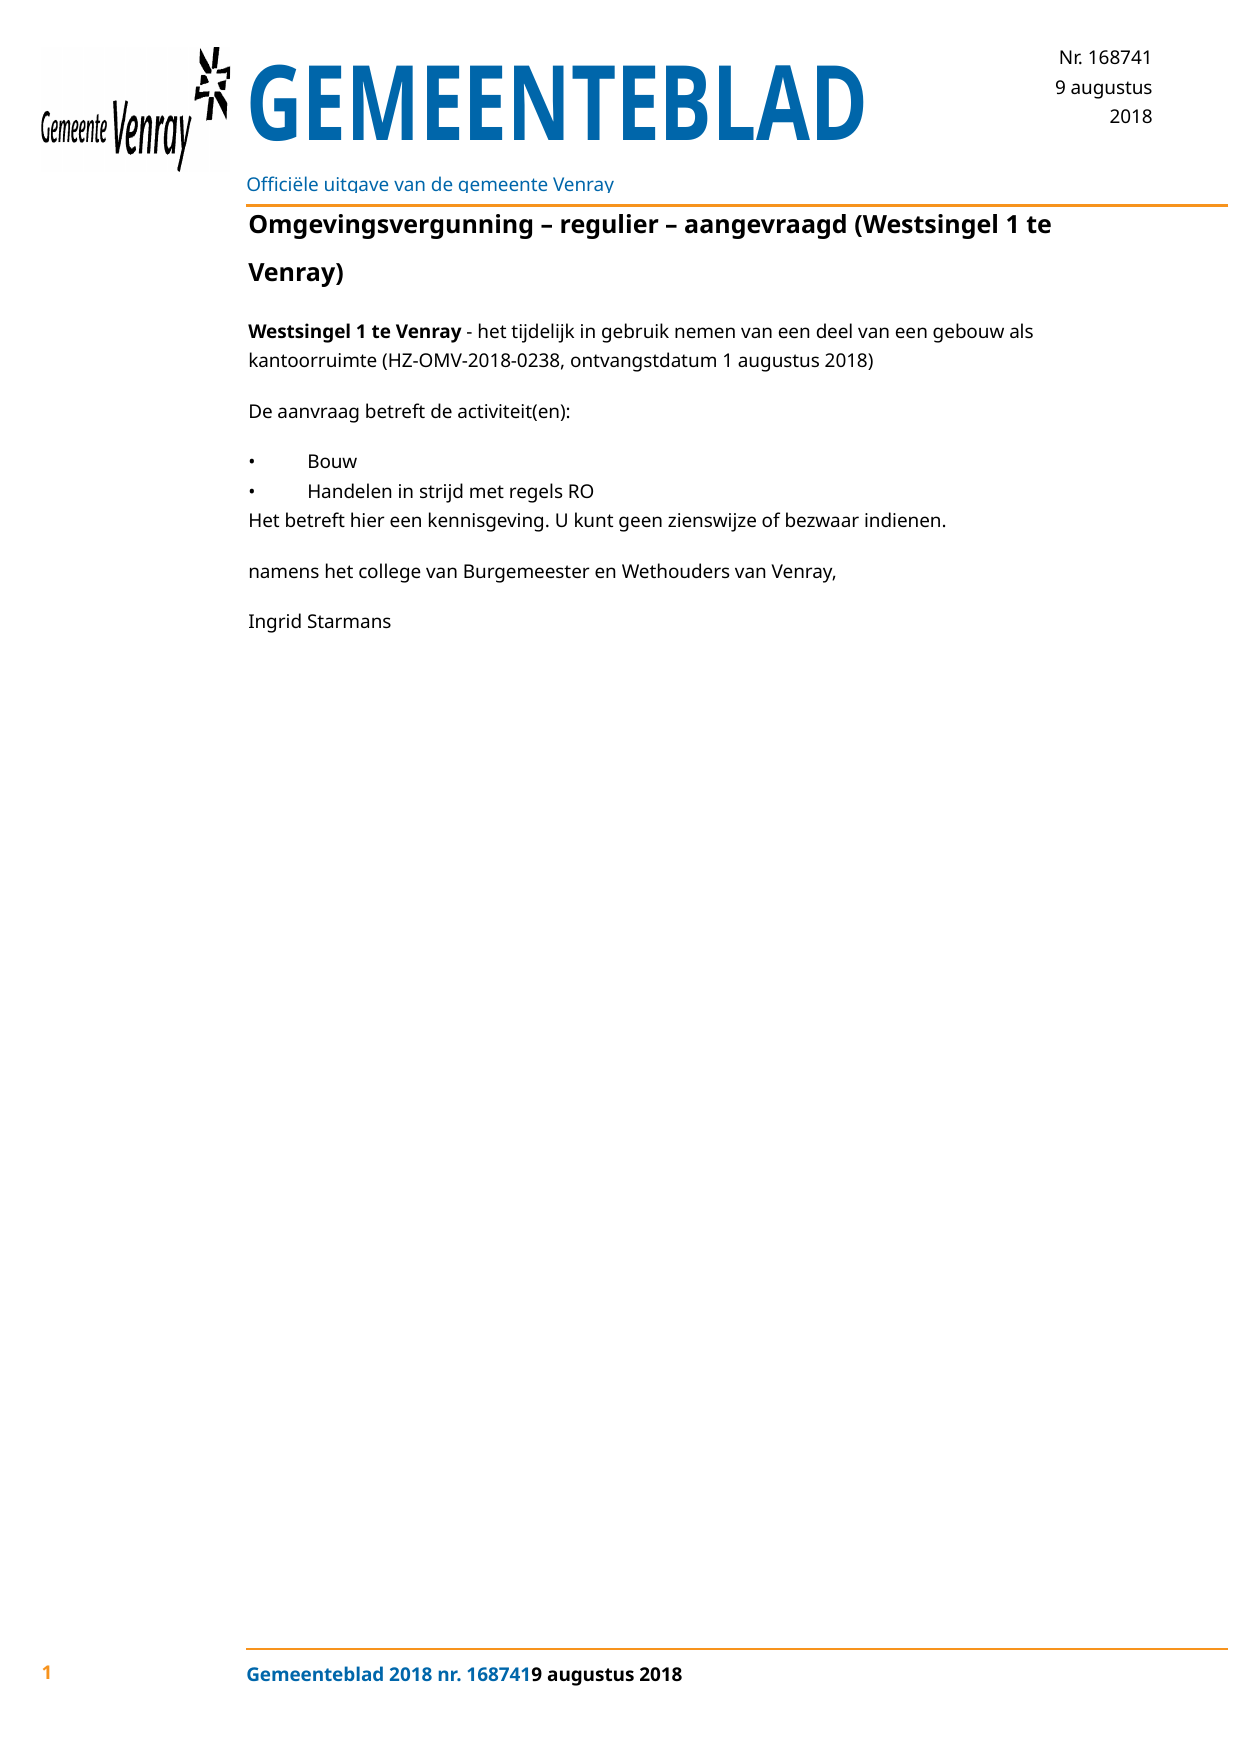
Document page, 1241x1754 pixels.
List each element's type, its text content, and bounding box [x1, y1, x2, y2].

text Het betreft hier een kennisgeving. U kunt geen zienswijze of bezwaar indienen. [248, 507, 1152, 533]
text Westsingel 1 te Venray - het tijdelijk in gebruik nemen van een deel van een gebouw als kantoorruimte (HZ-OMV-2018-0238, ontvangstdatum 1 augustus 2018) [248, 318, 1152, 373]
text Omgevingsvergunning – regulier – aangevraagd (Westsingel 1 te Venray) [248, 207, 1152, 288]
picture [41, 47, 231, 172]
text De aanvraag betreft de activiteit(en): [248, 398, 1152, 424]
list Handelen in strijd met regels RO [248, 478, 1152, 504]
text namens het college van Burgemeester en Wethouders van Venray, [248, 558, 1152, 584]
text Ingrid Starmans [248, 608, 1152, 634]
list Bouw [248, 448, 1152, 474]
